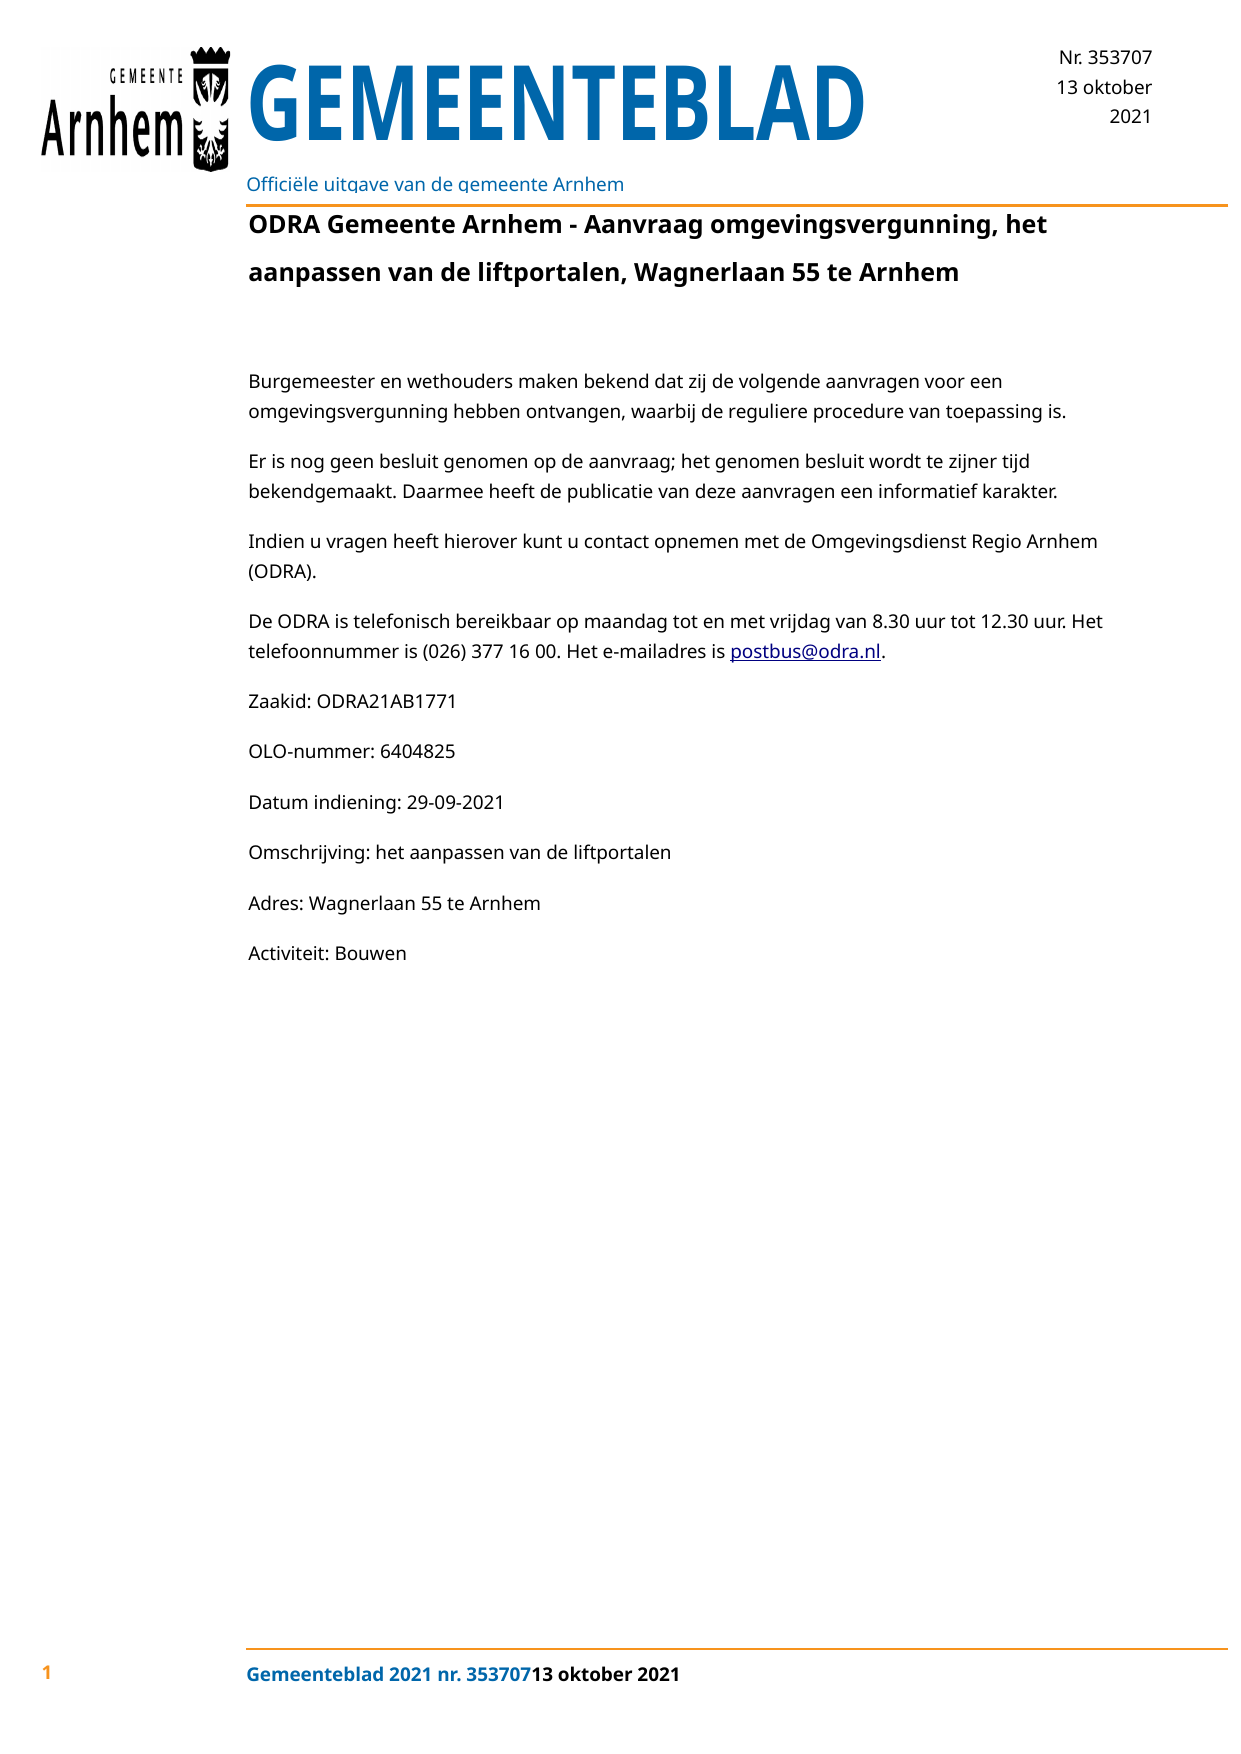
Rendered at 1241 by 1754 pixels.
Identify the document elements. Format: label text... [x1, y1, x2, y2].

text Er is nog geen besluit genomen op de aanvraag; het genomen besluit wordt te zijner tijd bekendgemaakt. Daarmee heeft de publicatie van deze aanvragen een informatief karakter. [248, 448, 1152, 504]
text ODRA Gemeente Arnhem - Aanvraag omgevingsvergunning, het aanpassen van de liftportalen, Wagnerlaan 55 te Arnhem [248, 207, 1152, 288]
text Burgemeester en wethouders maken bekend dat zij de volgende aanvragen voor een omgevingsvergunning hebben ontvangen, waarbij de reguliere procedure van toepassing is. [248, 368, 1152, 424]
text Activiteit: Bouwen [248, 940, 1152, 966]
text Indien u vragen heeft hierover kunt u contact opnemen met de Omgevingsdienst Regio Arnhem (ODRA). [248, 528, 1152, 584]
text De ODRA is telefonisch bereikbaar op maandag tot en met vrijdag van 8.30 uur tot 12.30 uur. Het telefoonnummer is (026) 377 16 00. Het e-mailadres is postbus@odra.nl. [248, 608, 1152, 664]
picture [41, 47, 231, 172]
text OLO-nummer: 6404825 [248, 739, 1152, 764]
text Adres: Wagnerlaan 55 te Arnhem [248, 890, 1152, 916]
text Omschrijving: het aanpassen van de liftportalen [248, 839, 1152, 865]
text Zaakid: ODRA21AB1771 [248, 688, 1152, 714]
text Datum indiening: 29-09-2021 [248, 789, 1152, 815]
